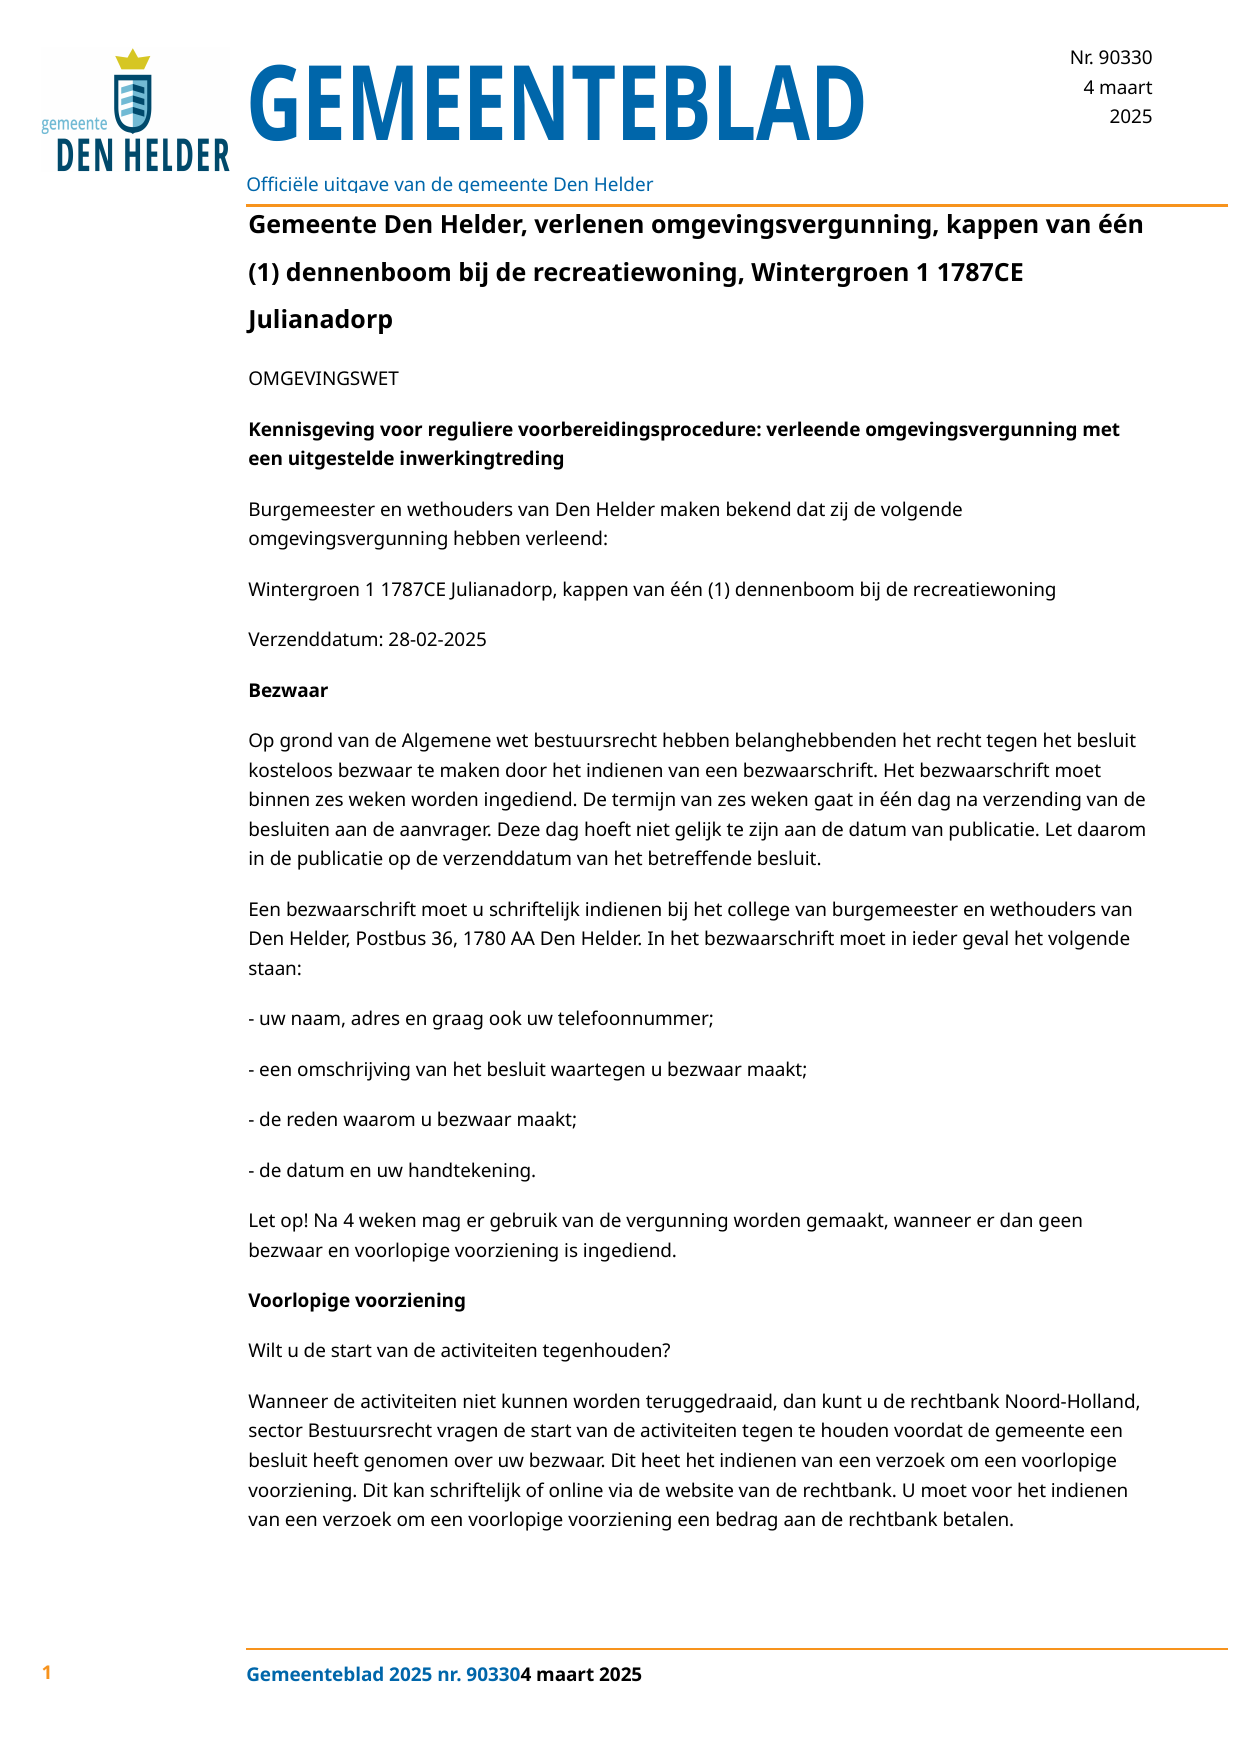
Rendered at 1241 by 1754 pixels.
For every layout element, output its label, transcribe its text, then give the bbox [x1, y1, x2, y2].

text Bezwaar [248, 677, 1152, 702]
text Wintergroen 1 1787CE Julianadorp, kappen van één (1) dennenboom bij de recreatiewoning [248, 576, 1152, 602]
text Een bezwaarschrift moet u schriftelijk indienen bij het college van burgemeester en wethouders van Den Helder, Postbus 36, 1780 AA Den Helder. In het bezwaarschrift moet in ieder geval het volgende staan: [248, 896, 1152, 981]
text Kennisgeving voor reguliere voorbereidingsprocedure: verleende omgevingsvergunning met een uitgestelde inwerkingtreding [248, 416, 1152, 471]
text - uw naam, adres en graag ook uw telefoonnummer; [248, 1006, 1152, 1031]
text - de datum en uw handtekening. [248, 1157, 1152, 1182]
text Wilt u de start van de activiteiten tegenhouden? [248, 1338, 1152, 1363]
text Op grond van de Algemene wet bestuursrecht hebben belanghebbenden het recht tegen het besluit kosteloos bezwaar te maken door het indienen van een bezwaarschrift. Het bezwaarschrift moet binnen zes weken worden ingediend. De termijn van zes weken gaat in één dag na verzending van de besluiten aan de aanvrager. Deze dag hoeft niet gelijk te zijn aan de datum van publicatie. Let daarom in de publicatie op de verzenddatum van het betreffende besluit. [248, 727, 1152, 871]
picture [41, 47, 231, 172]
text Let op! Na 4 weken mag er gebruik van de vergunning worden gemaakt, wanneer er dan geen bezwaar en voorlopige voorziening is ingediend. [248, 1207, 1152, 1262]
text Voorlopige voorziening [248, 1287, 1152, 1313]
picture [220, 160, 224, 172]
text Verzenddatum: 28-02-2025 [248, 626, 1152, 652]
text - de reden waarom u bezwaar maakt; [248, 1106, 1152, 1132]
picture [100, 154, 106, 172]
text Gemeente Den Helder, verlenen omgevingsvergunning, kappen van één (1) dennenboom bij de recreatiewoning, Wintergroen 1 1787CE Julianadorp [248, 207, 1152, 336]
picture [182, 144, 187, 165]
picture [130, 157, 135, 172]
text OMGEVINGSWET [248, 366, 1152, 391]
text Burgemeester en wethouders van Den Helder maken bekend dat zij de volgende omgevingsvergunning hebben verleend: [248, 496, 1152, 551]
text - een omschrijving van het besluit waartegen u bezwaar maakt; [248, 1056, 1152, 1082]
text Wanneer de activiteiten niet kunnen worden teruggedraaid, dan kunt u de rechtbank Noord-Holland, sector Bestuursrecht vragen de start van de activiteiten tegen te houden voordat de gemeente een besluit heeft genomen over uw bezwaar. Dit heet het indienen van een verzoek om een voorlopige voorziening. Dit kan schriftelijk of online via de website van de rechtbank. U moet voor het indienen van een verzoek om een voorlopige voorziening een bedrag aan de rechtbank betalen. [248, 1388, 1152, 1532]
picture [63, 144, 68, 165]
